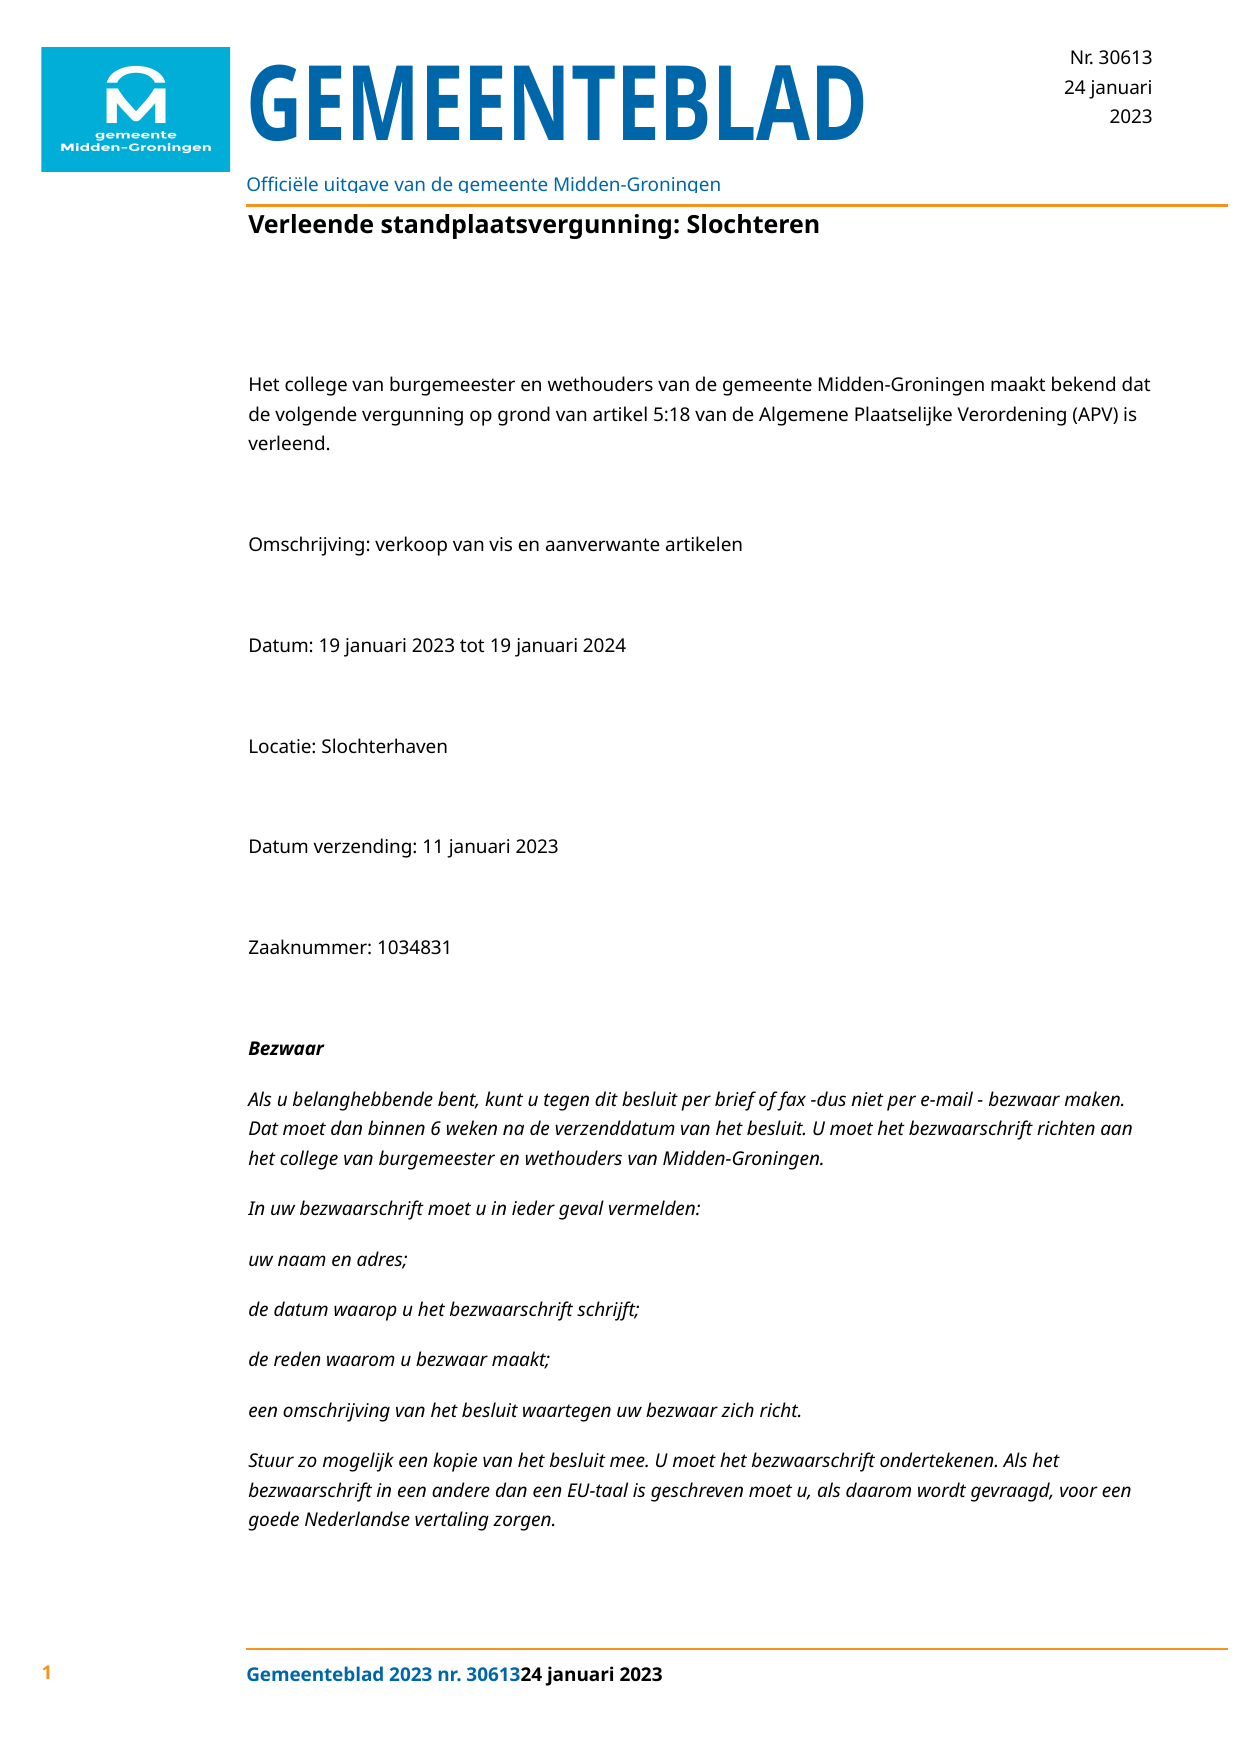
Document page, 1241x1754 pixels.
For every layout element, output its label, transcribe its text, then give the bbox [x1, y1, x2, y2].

text Stuur zo mogelijk een kopie van het besluit mee. U moet het bezwaarschrift ondertekenen. Als het bezwaarschrift in een andere dan een EU-taal is geschreven moet u, als daarom wordt gevraagd, voor een goede Nederlandse vertaling zorgen. [248, 1447, 1152, 1532]
text Bezwaar [248, 1035, 1152, 1061]
text Datum verzending: 11 januari 2023 [248, 834, 1152, 859]
picture [107, 89, 165, 122]
text Locatie: Slochterhaven [248, 733, 1152, 758]
picture [184, 146, 190, 153]
text In uw bezwaarschrift moet u in ieder geval vermelden: [248, 1195, 1152, 1221]
text Omschrijving: verkoop van vis en aanverwante artikelen [248, 531, 1152, 557]
text Verleende standplaatsvergunning: Slochteren [248, 207, 1152, 241]
text Als u belanghebbende bent, kunt u tegen dit besluit per brief of fax -dus niet per e-mail - bezwaar maken. Dat moet dan binnen 6 weken na de verzenddatum van het besluit. U moet het bezwaarschrift richten aan het college van burgemeester en wethouders van Midden-Groningen. [248, 1086, 1152, 1171]
text de datum waarop u het bezwaarschrift schrijft; [248, 1296, 1152, 1322]
text uw naam en adres; [248, 1246, 1152, 1271]
text Zaaknummer: 1034831 [248, 934, 1152, 960]
picture [108, 66, 164, 82]
text Het college van burgemeester en wethouders van de gemeente Midden-Groningen maakt bekend dat de volgende vergunning op grond van artikel 5:18 van de Algemene Plaatselijke Verordening (APV) is verleend. [248, 371, 1152, 456]
text Datum: 19 januari 2023 tot 19 januari 2024 [248, 632, 1152, 658]
text een omschrijving van het besluit waartegen uw bezwaar zich richt. [248, 1397, 1152, 1423]
text de reden waarom u bezwaar maakt; [248, 1347, 1152, 1372]
